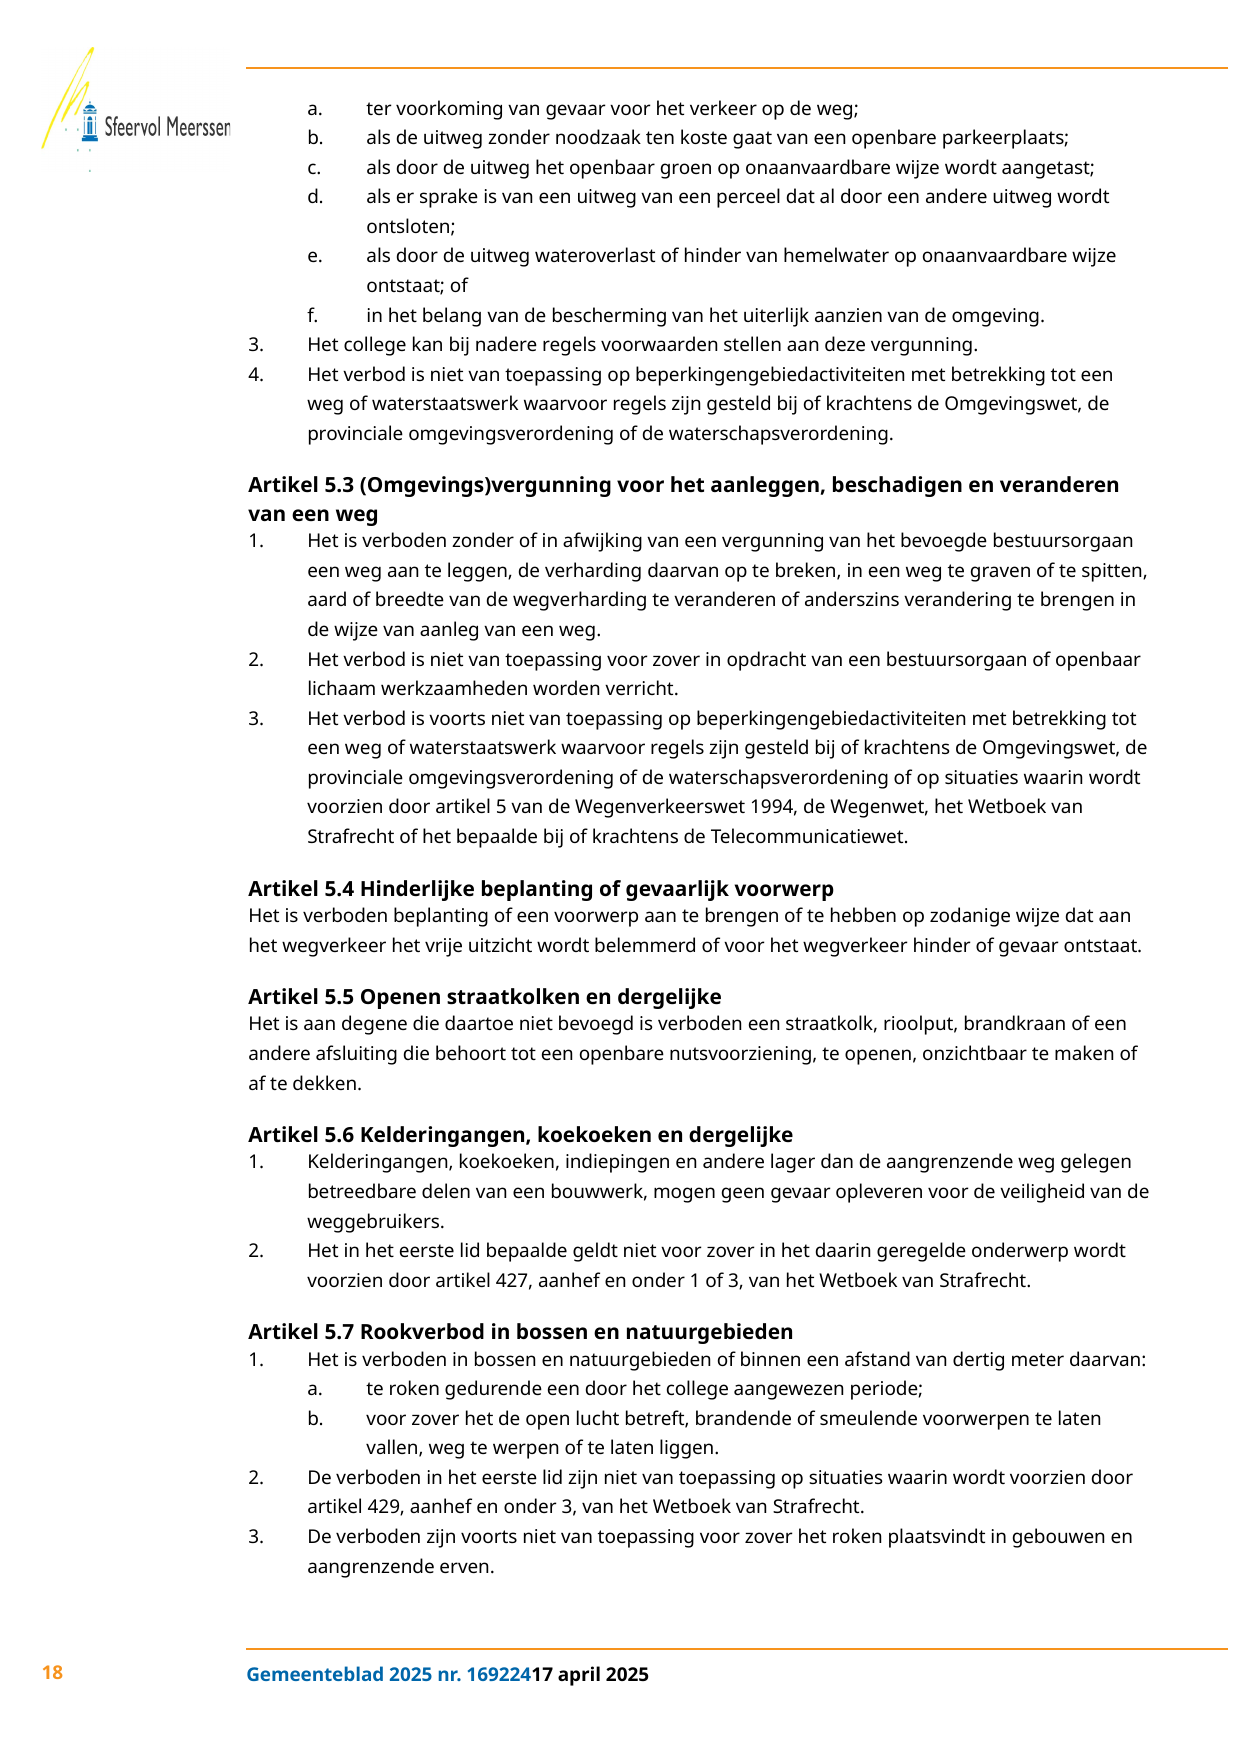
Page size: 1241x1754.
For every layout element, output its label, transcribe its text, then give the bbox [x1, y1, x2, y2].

list Het college kan bij nadere regels voorwaarden stellen aan deze vergunning. [248, 331, 1152, 357]
text Het is verboden beplanting of een voorwerp aan te brengen of te hebben op zodanige wijze dat aan het wegverkeer het vrije uitzicht wordt belemmerd of voor het wegverkeer hinder of gevaar ontstaat. [248, 902, 1152, 957]
list De verboden in het eerste lid zijn niet van toepassing op situaties waarin wordt voorzien door artikel 429, aanhef en onder 3, van het Wetboek van Strafrecht. [248, 1464, 1152, 1519]
list Het verbod is voorts niet van toepassing op beperkingengebiedactiviteiten met betrekking tot een weg of waterstaatswerk waarvoor regels zijn gesteld bij of krachtens de Omgevingswet, de provinciale omgevingsverordening of de waterschapsverordening of op situaties waarin wordt voorzien door artikel 5 van de Wegenverkeerswet 1994, de Wegenwet, het Wetboek van Strafrecht of het bepaalde bij of krachtens de Telecommunicatiewet. [248, 705, 1152, 849]
list te roken gedurende een door het college aangewezen periode; [307, 1375, 1152, 1401]
list ter voorkoming van gevaar voor het verkeer op de weg; [307, 95, 1152, 121]
text Artikel 5.4 Hinderlijke beplanting of gevaarlijk voorwerp [248, 874, 1152, 902]
list Kelderingangen, koekoeken, indiepingen en andere lager dan de aangrenzende weg gelegen betreedbare delen van een bouwwerk, mogen geen gevaar opleveren voor de veiligheid van de weggebruikers. [248, 1149, 1152, 1233]
list in het belang van de bescherming van het uiterlijk aanzien van de omgeving. [307, 302, 1152, 328]
text Het is aan degene die daartoe niet bevoegd is verboden een straatkolk, rioolput, brandkraan of een andere afsluiting die behoort tot een openbare nutsvoorziening, te openen, onzichtbaar te maken of af te dekken. [248, 1011, 1152, 1096]
picture [41, 47, 231, 172]
list als door de uitweg wateroverlast of hinder van hemelwater op onaanvaardbare wijze ontstaat; of [307, 243, 1152, 298]
list Het in het eerste lid bepaalde geldt niet voor zover in het daarin geregelde onderwerp wordt voorzien door artikel 427, aanhef en onder 1 of 3, van het Wetboek van Strafrecht. [248, 1237, 1152, 1293]
list Het is verboden in bossen en natuurgebieden of binnen een afstand van dertig meter daarvan: [248, 1346, 1152, 1372]
list Het is verboden zonder of in afwijking van een vergunning van het bevoegde bestuursorgaan een weg aan te leggen, de verharding daarvan op te breken, in een weg te graven of te spitten, aard of breedte van de wegverharding te veranderen of anderszins verandering te brengen in de wijze van aanleg van een weg. [248, 527, 1152, 642]
list als de uitweg zonder noodzaak ten koste gaat van een openbare parkeerplaats; [307, 124, 1152, 150]
list Het verbod is niet van toepassing voor zover in opdracht van een bestuursorgaan of openbaar lichaam werkzaamheden worden verricht. [248, 646, 1152, 701]
list De verboden zijn voorts niet van toepassing voor zover het roken plaatsvindt in gebouwen en aangrenzende erven. [248, 1523, 1152, 1579]
list als er sprake is van een uitweg van een perceel dat al door een andere uitweg wordt ontsloten; [307, 183, 1152, 239]
text Artikel 5.7 Rookverbod in bossen en natuurgebieden [248, 1317, 1152, 1346]
list voor zover het de open lucht betreft, brandende of smeulende voorwerpen te laten vallen, weg te werpen of te laten liggen. [307, 1405, 1152, 1460]
text Artikel 5.6 Kelderingangen, koekoeken en dergelijke [248, 1120, 1152, 1149]
list als door de uitweg het openbaar groen op onaanvaardbare wijze wordt aangetast; [307, 154, 1152, 180]
text Artikel 5.3 (Omgevings)vergunning voor het aanleggen, beschadigen en veranderen van een weg [248, 471, 1152, 527]
text Artikel 5.5 Openen straatkolken en dergelijke [248, 982, 1152, 1011]
list Het verbod is niet van toepassing op beperkingengebiedactiviteiten met betrekking tot een weg of waterstaatswerk waarvoor regels zijn gesteld bij of krachtens de Omgevingswet, de provinciale omgevingsverordening of de waterschapsverordening. [248, 361, 1152, 446]
